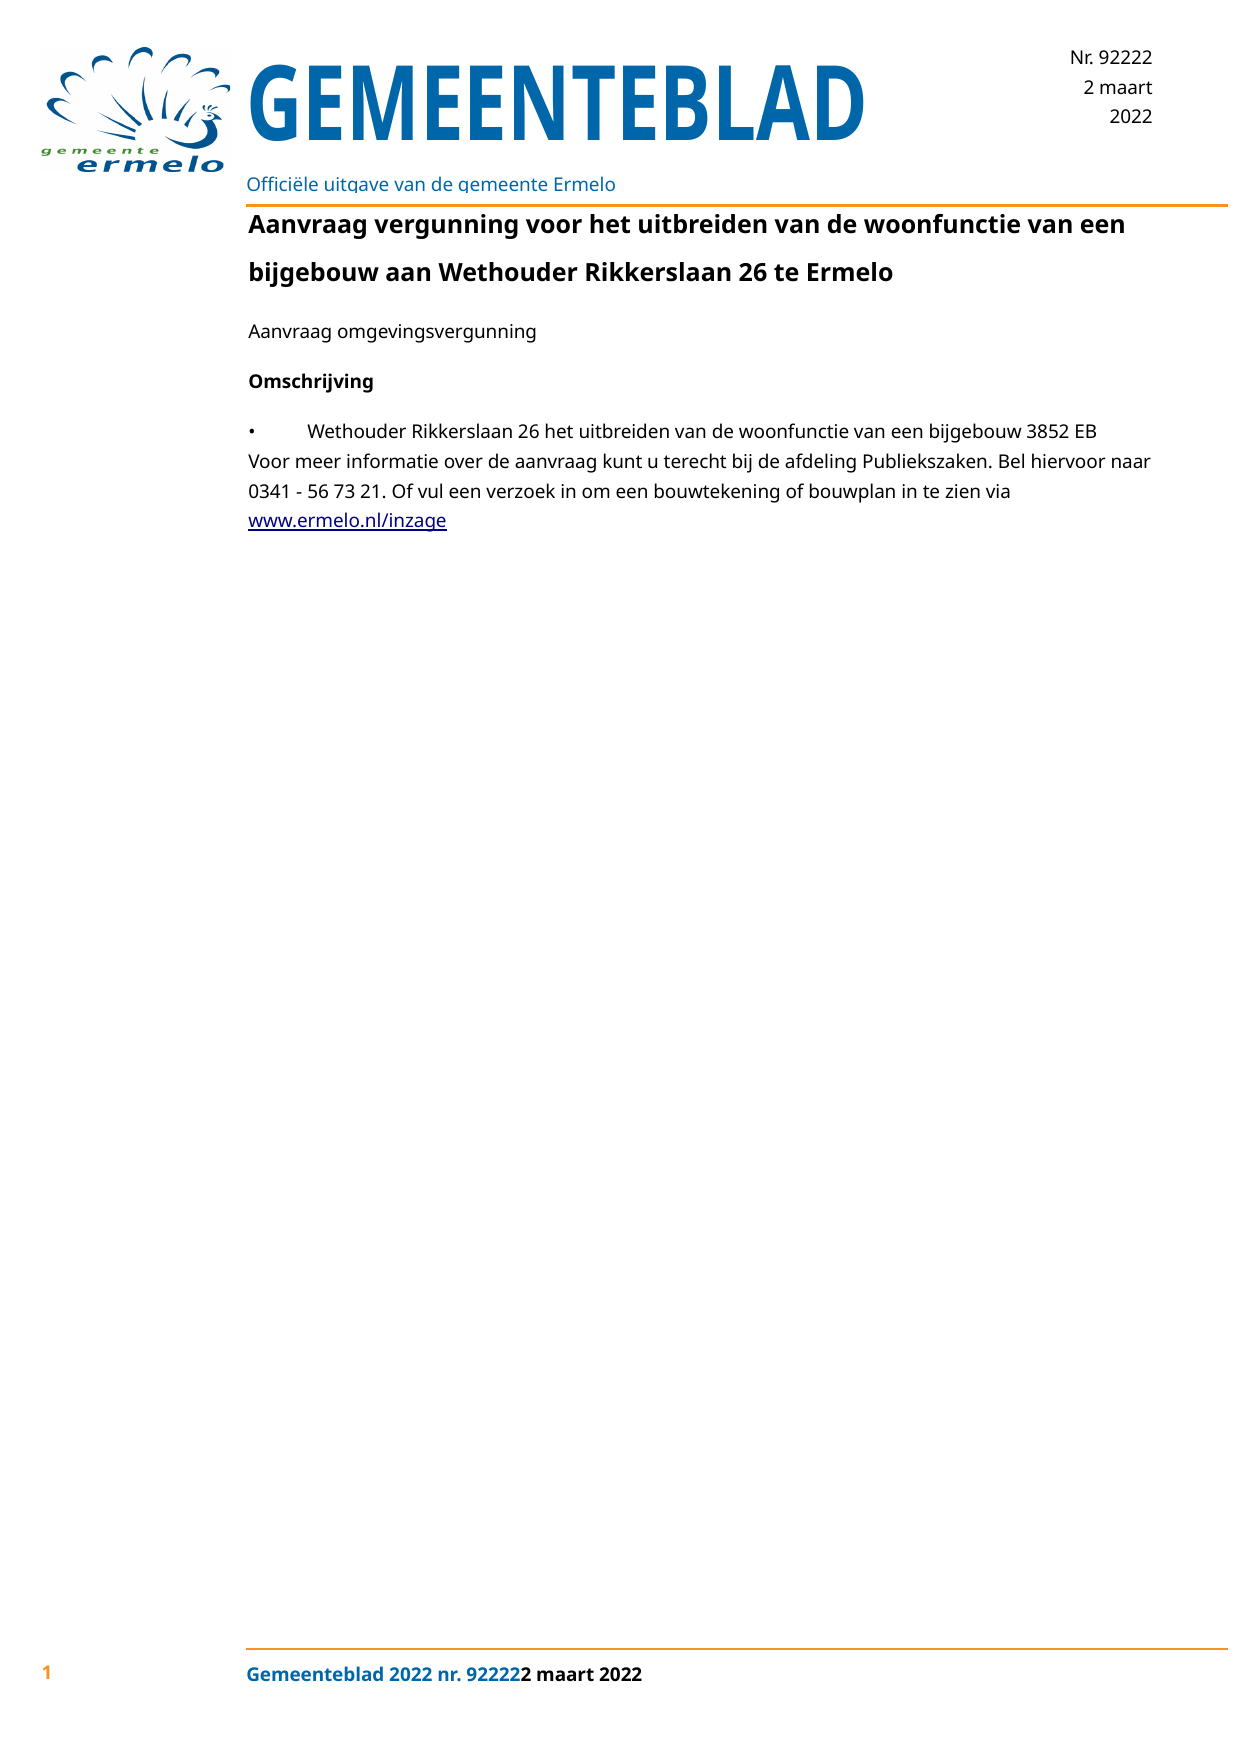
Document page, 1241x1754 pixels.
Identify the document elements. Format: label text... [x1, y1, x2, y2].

text Aanvraag vergunning voor het uitbreiden van de woonfunctie van een bijgebouw aan Wethouder Rikkerslaan 26 te Ermelo [248, 207, 1152, 288]
picture [41, 47, 231, 172]
text Aanvraag omgevingsvergunning [248, 318, 1152, 344]
list Wethouder Rikkerslaan 26 het uitbreiden van de woonfunctie van een bijgebouw 3852 EB [248, 419, 1152, 444]
text Omschrijving [248, 368, 1152, 394]
text Voor meer informatie over de aanvraag kunt u terecht bij de afdeling Publiekszaken. Bel hiervoor naar 0341 - 56 73 21. Of vul een verzoek in om een bouwtekening of bouwplan in te zien via www.ermelo.nl/inzage [248, 448, 1152, 533]
